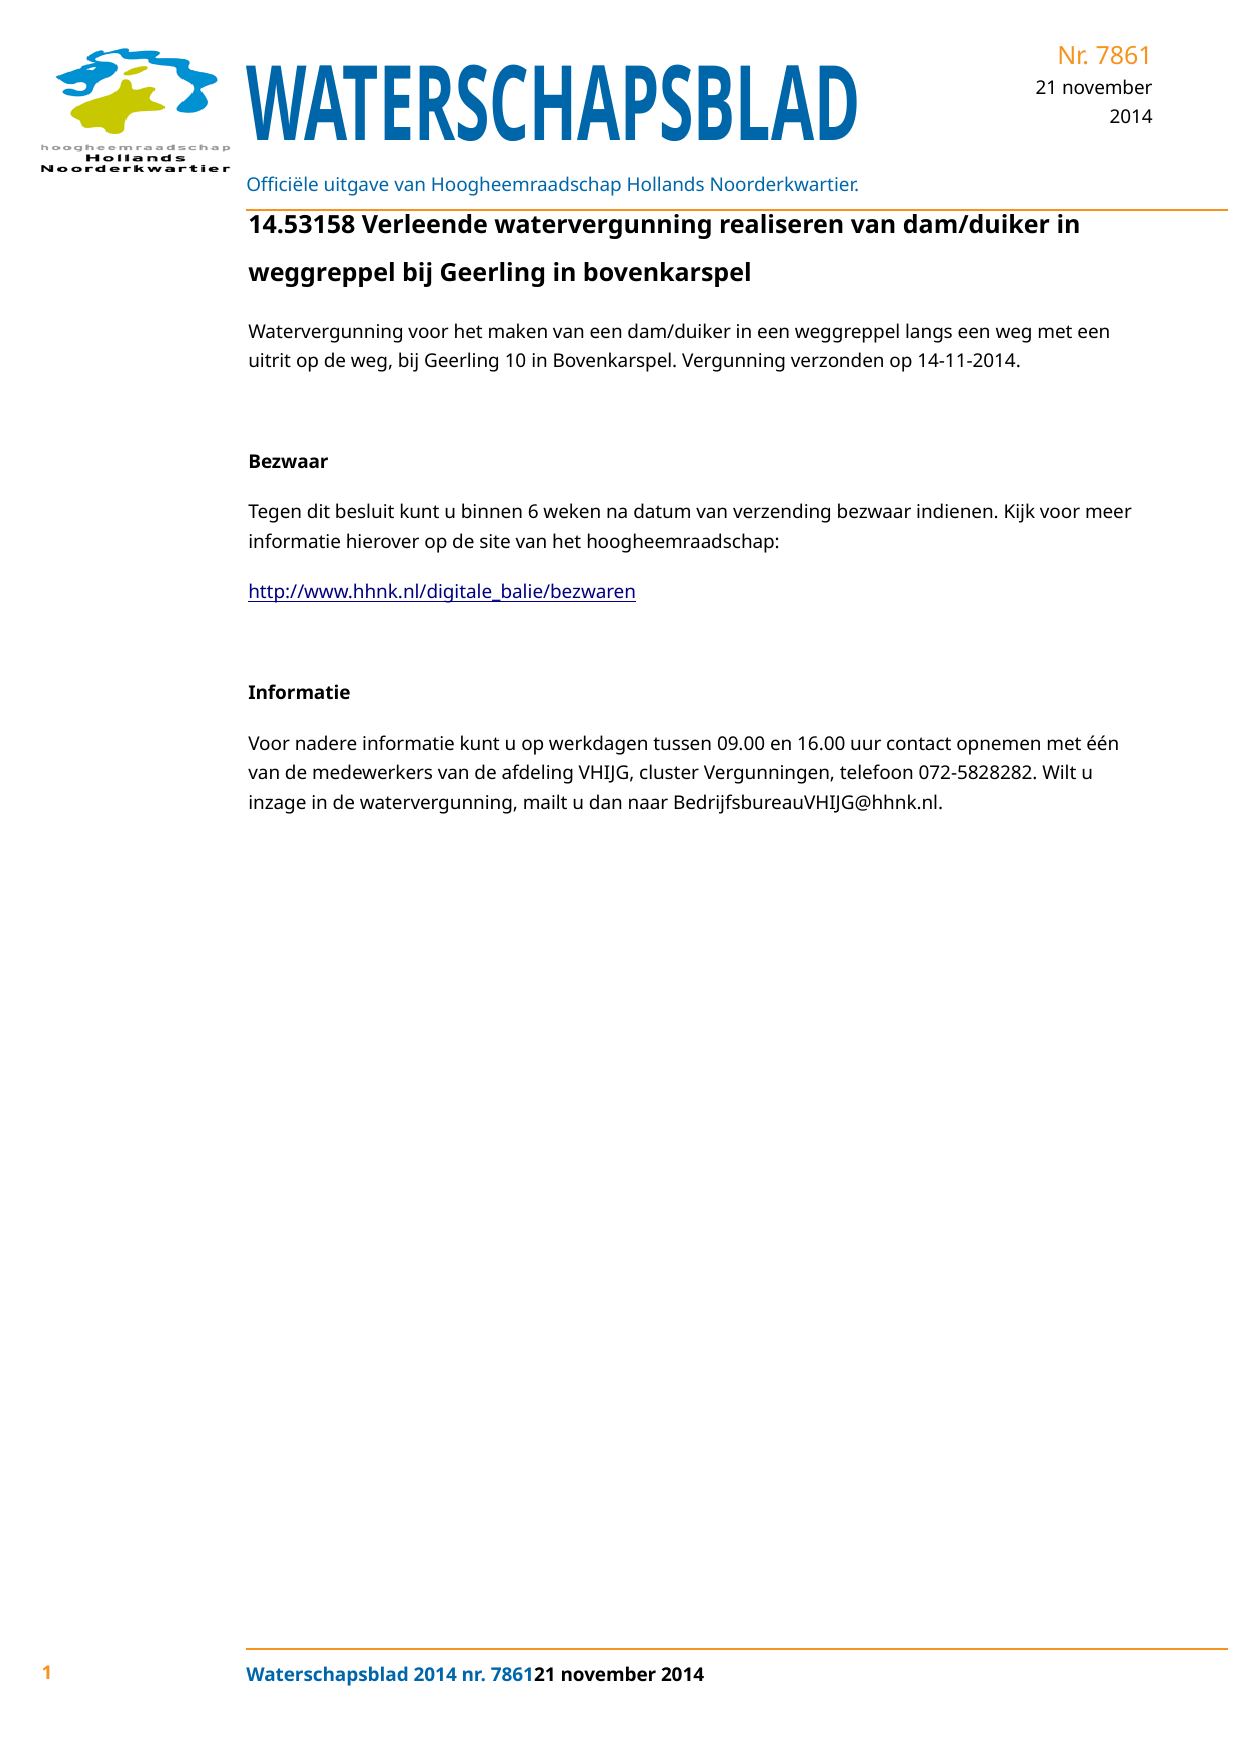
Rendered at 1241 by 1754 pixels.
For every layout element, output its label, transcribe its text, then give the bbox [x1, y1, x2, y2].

text Voor nadere informatie kunt u op werkdagen tussen 09.00 en 16.00 uur contact opnemen met één van de medewerkers van de afdeling VHIJG, cluster Vergunningen, telefoon 072-5828282. Wilt u inzage in de watervergunning, mailt u dan naar BedrijfsbureauVHIJG@hhnk.nl. [248, 730, 1152, 815]
text Informatie [248, 679, 1152, 705]
text Watervergunning voor het maken van een dam/duiker in een weggreppel langs een weg met een uitrit op de weg, bij Geerling 10 in Bovenkarspel. Vergunning verzonden op 14-11-2014. [248, 318, 1152, 373]
text Bezwaar [248, 448, 1152, 474]
picture [41, 47, 231, 172]
text http://www.hhnk.nl/digitale_balie/bezwaren [248, 579, 1152, 604]
text Tegen dit besluit kunt u binnen 6 weken na datum van verzending bezwaar indienen. Kijk voor meer informatie hierover op de site van het hoogheemraadschap: [248, 499, 1152, 554]
text 14.53158 Verleende watervergunning realiseren van dam/duiker in weggreppel bij Geerling in bovenkarspel [248, 211, 1152, 288]
